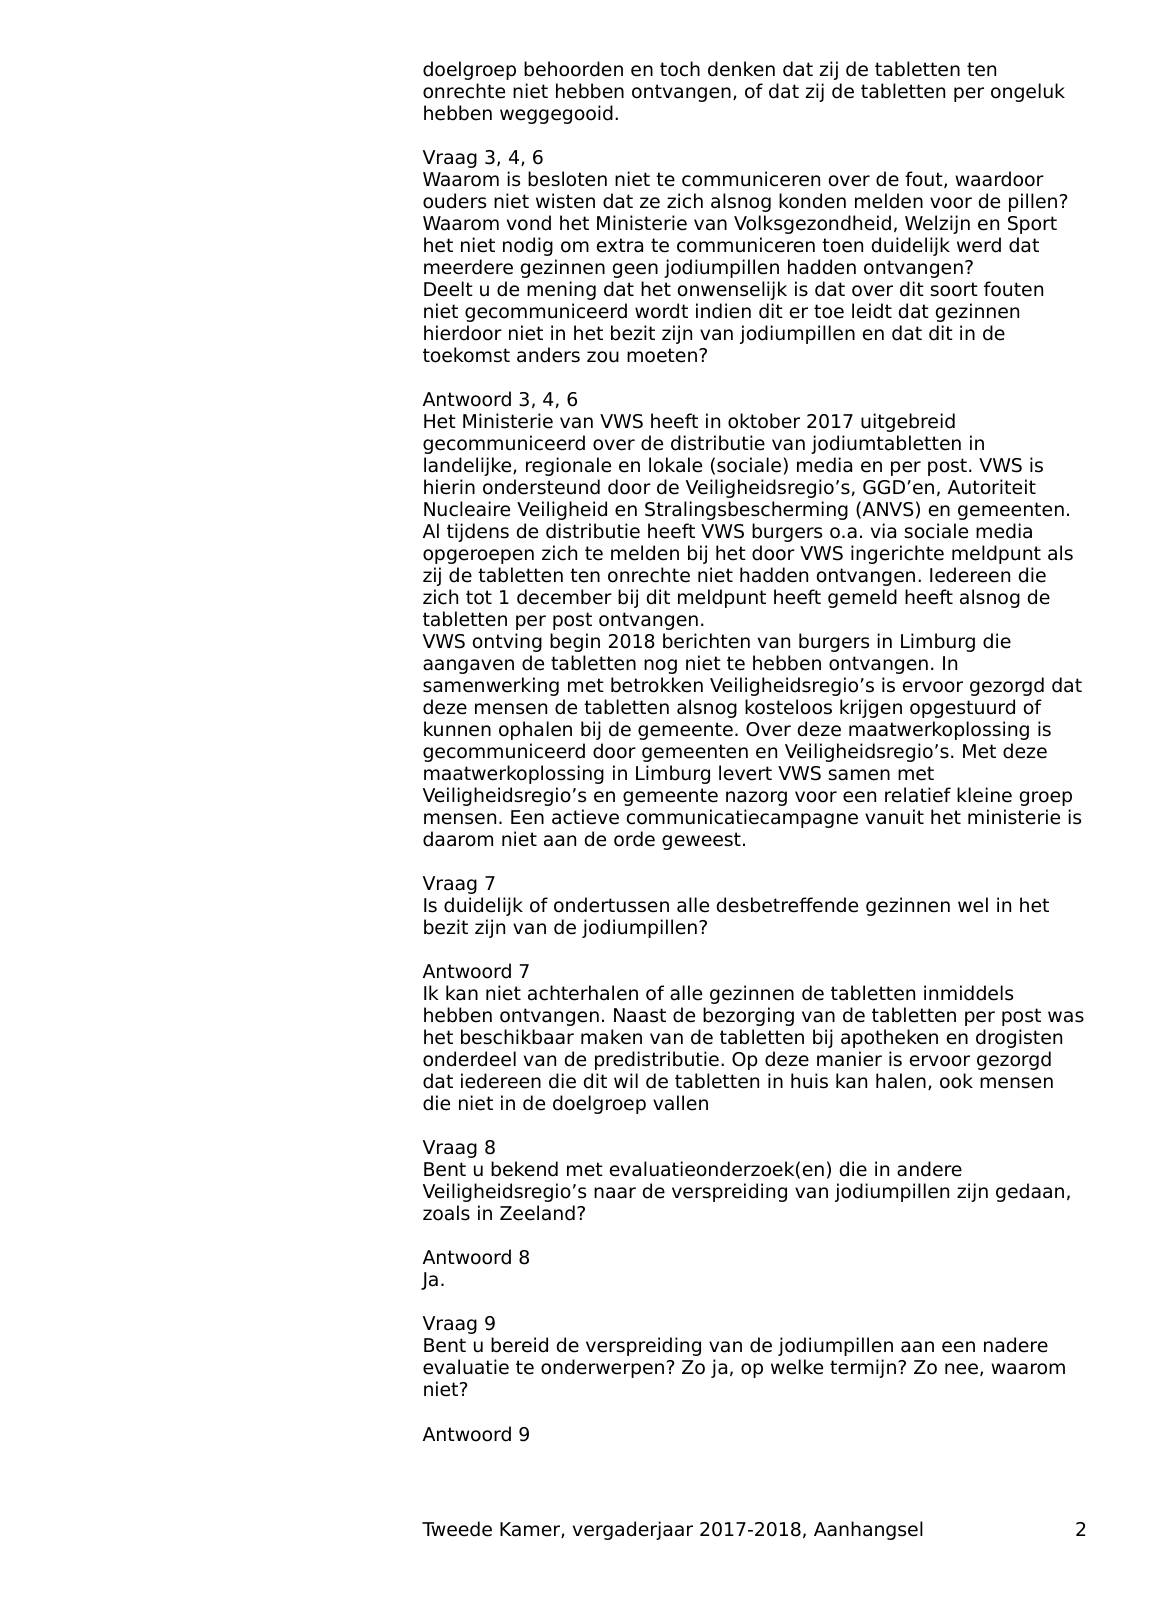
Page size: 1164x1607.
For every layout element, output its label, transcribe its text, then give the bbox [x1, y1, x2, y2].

text Ja. [422, 1269, 1087, 1291]
text Vraag 3, 4, 6 [422, 147, 1087, 169]
text Ik kan niet achterhalen of alle gezinnen de tabletten inmiddels hebben ontvangen. Naast de bezorging van de tabletten per post was het beschikbaar maken van de tabletten bij apotheken en drogisten onderdeel van de predistributie. Op deze manier is ervoor gezorgd dat iedereen die dit wil de tabletten in huis kan halen, ook mensen die niet in de doelgroep vallen [422, 983, 1087, 1115]
text Deelt u de mening dat het onwenselijk is dat over dit soort fouten niet gecommuniceerd wordt indien dit er toe leidt dat gezinnen hierdoor niet in het bezit zijn van jodiumpillen en dat dit in de toekomst anders zou moeten? [422, 279, 1087, 367]
text Antwoord 8 [422, 1247, 1087, 1269]
text Het Ministerie van VWS heeft in oktober 2017 uitgebreid gecommuniceerd over de distributie van jodiumtabletten in landelijke, regionale en lokale (sociale) media en per post. VWS is hierin ondersteund door de Veiligheidsregio’s, GGD’en, Autoriteit Nucleaire Veiligheid en Stralingsbescherming (ANVS) en gemeenten. Al tijdens de distributie heeft VWS burgers o.a. via sociale media opgeroepen zich te melden bij het door VWS ingerichte meldpunt als zij de tabletten ten onrechte niet hadden ontvangen. Iedereen die zich tot 1 december bij dit meldpunt heeft gemeld heeft alsnog de tabletten per post ontvangen. [422, 411, 1087, 631]
text Vraag 9 [422, 1313, 1087, 1335]
text Antwoord 9 [422, 1423, 1087, 1445]
text doelgroep behoorden en toch denken dat zij de tabletten ten onrechte niet hebben ontvangen, of dat zij de tabletten per ongeluk hebben weggegooid. [422, 59, 1087, 125]
text Bent u bereid de verspreiding van de jodiumpillen aan een nadere evaluatie te onderwerpen? Zo ja, op welke termijn? Zo nee, waarom niet? [422, 1335, 1087, 1401]
text Antwoord 3, 4, 6 [422, 389, 1087, 411]
text Vraag 8 [422, 1137, 1087, 1159]
text Waarom vond het Ministerie van Volksgezondheid, Welzijn en Sport het niet nodig om extra te communiceren toen duidelijk werd dat meerdere gezinnen geen jodiumpillen hadden ontvangen? [422, 213, 1087, 279]
text Antwoord 7 [422, 961, 1087, 983]
text Is duidelijk of ondertussen alle desbetreffende gezinnen wel in het bezit zijn van de jodiumpillen? [422, 895, 1087, 939]
text Bent u bekend met evaluatieonderzoek(en) die in andere Veiligheidsregio’s naar de verspreiding van jodiumpillen zijn gedaan, zoals in Zeeland? [422, 1159, 1087, 1225]
text VWS ontving begin 2018 berichten van burgers in Limburg die aangaven de tabletten nog niet te hebben ontvangen. In samenwerking met betrokken Veiligheidsregio’s is ervoor gezorgd dat deze mensen de tabletten alsnog kosteloos krijgen opgestuurd of kunnen ophalen bij de gemeente. Over deze maatwerkoplossing is gecommuniceerd door gemeenten en Veiligheidsregio’s. Met deze maatwerkoplossing in Limburg levert VWS samen met Veiligheidsregio’s en gemeente nazorg voor een relatief kleine groep mensen. Een actieve communicatiecampagne vanuit het ministerie is daarom niet aan de orde geweest. [422, 631, 1087, 851]
text Waarom is besloten niet te communiceren over de fout, waardoor ouders niet wisten dat ze zich alsnog konden melden voor de pillen? [422, 169, 1087, 213]
text Vraag 7 [422, 873, 1087, 895]
